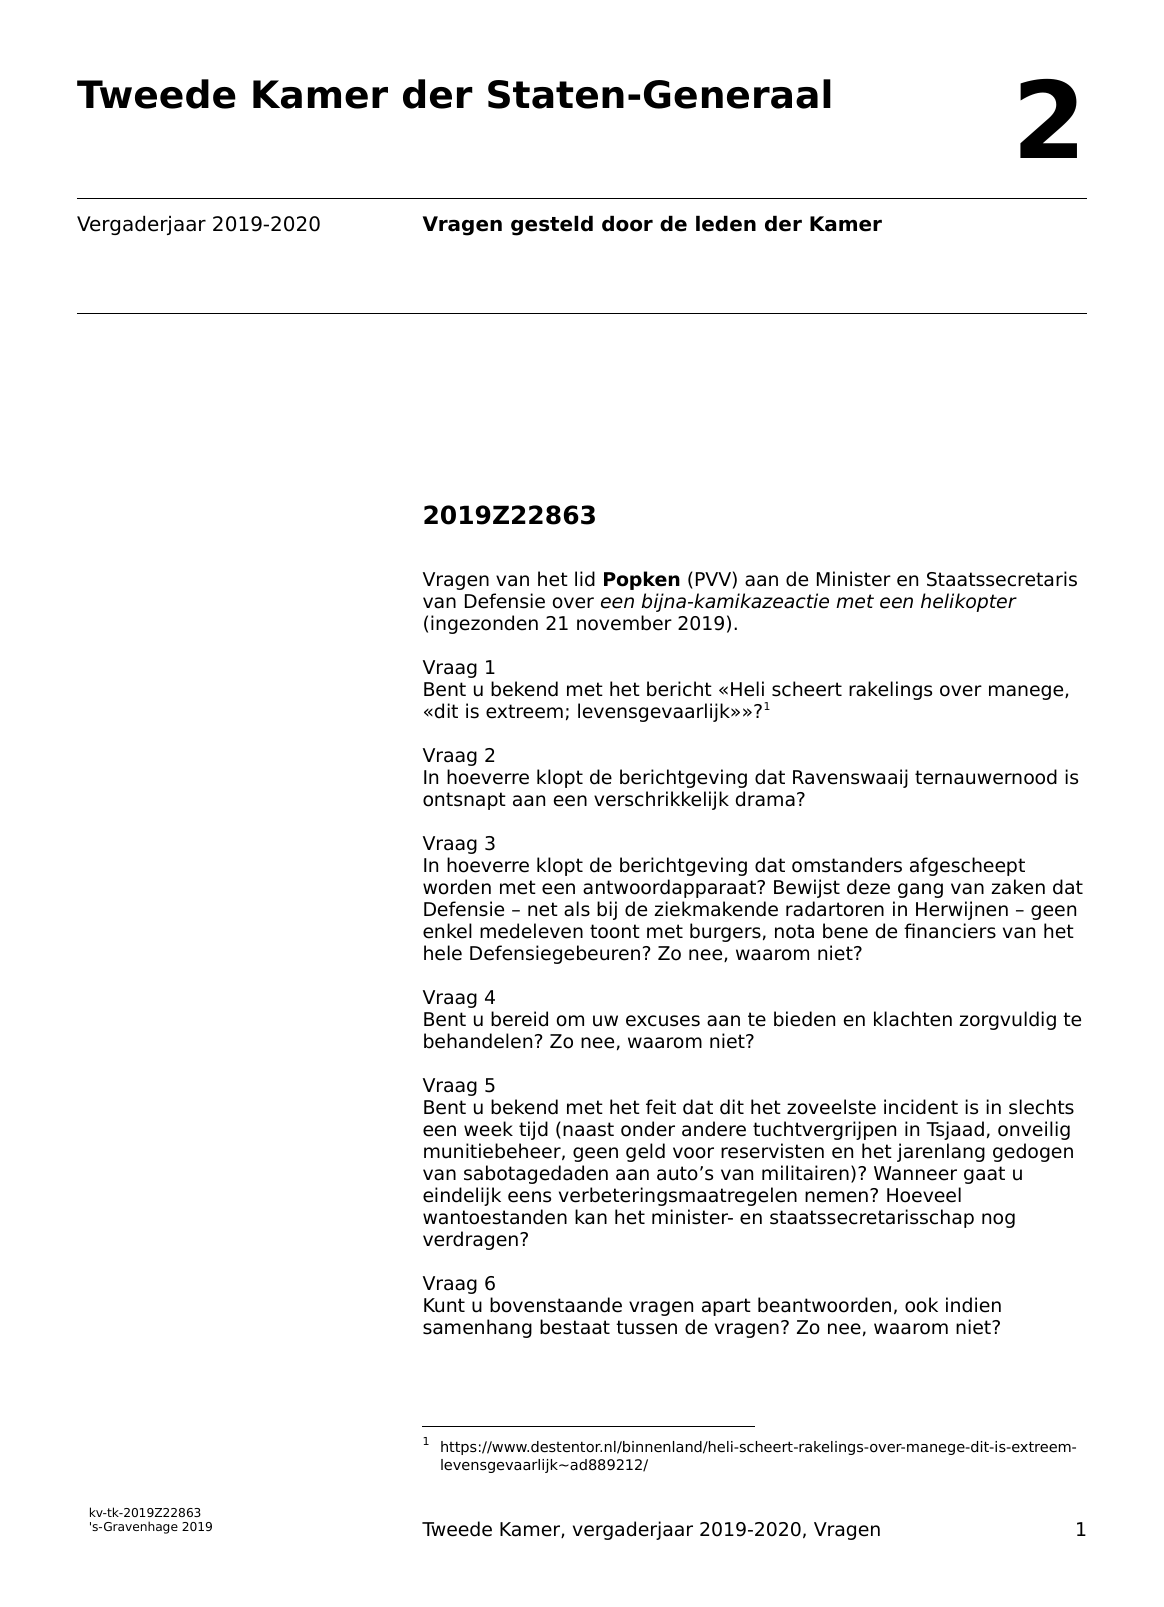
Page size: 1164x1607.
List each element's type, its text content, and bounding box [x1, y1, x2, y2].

text 's-Gravenhage 2019 [88, 1520, 323, 1534]
text Bent u bereid om uw excuses aan te bieden en klachten zorgvuldig te behandelen? Zo nee, waarom niet? [422, 1009, 1087, 1053]
text Vraag 4 [422, 987, 1087, 1009]
text Vraag 5 [422, 1075, 1087, 1097]
text Bent u bekend met het bericht «Heli scheert rakelings over manege, «dit is extreem; levensgevaarlijk»»? [422, 679, 1087, 723]
text kv-tk-2019Z22863 [88, 1506, 323, 1520]
text Vragen van het lid Popken (PVV) aan de Minister en Staatssecretaris van Defensie over een bijna-kamikazeactie met een helikopter (ingezonden 21 november 2019). [422, 569, 1087, 635]
text In hoeverre klopt de berichtgeving dat omstanders afgescheept worden met een antwoordapparaat? Bewijst deze gang van zaken dat Defensie – net als bij de ziekmakende radartoren in Herwijnen – geen enkel medeleven toont met burgers, nota bene de financiers van het hele Defensiegebeuren? Zo nee, waarom niet? [422, 855, 1087, 965]
table_header 2 [886, 59, 1087, 198]
text Vraag 3 [422, 833, 1087, 855]
text Kunt u bovenstaande vragen apart beantwoorden, ook indien samenhang bestaat tussen de vragen? Zo nee, waarom niet? [422, 1295, 1087, 1339]
text Bent u bekend met het feit dat dit het zoveelste incident is in slechts een week tijd (naast onder andere tuchtvergrijpen in Tsjaad, onveilig munitiebeheer, geen geld voor reservisten en het jarenlang gedogen van sabotagedaden aan auto’s van militairen)? Wanneer gaat u eindelijk eens verbeteringsmaatregelen nemen? Hoeveel wantoestanden kan het minister- en staatssecretarisschap nog verdragen? [422, 1097, 1087, 1251]
table_cell Vergaderjaar 2019-2020 [77, 199, 422, 313]
text Vraag 2 [422, 745, 1087, 767]
text Vraag 6 [422, 1273, 1087, 1295]
text https://www.destentor.nl/binnenland/heli-scheert-rakelings-over-manege-dit-is-extreem-levensgevaarlijk~ad889212/ [422, 1435, 1087, 1474]
text Vraag 1 [422, 657, 1087, 679]
table_header Tweede Kamer der Staten-Generaal [77, 59, 886, 198]
text 2019Z22863 [422, 501, 1087, 531]
table_cell Vragen gesteld door de leden der Kamer [422, 199, 1087, 313]
text In hoeverre klopt de berichtgeving dat Ravenswaaij ternauwernood is ontsnapt aan een verschrikkelijk drama? [422, 767, 1087, 811]
